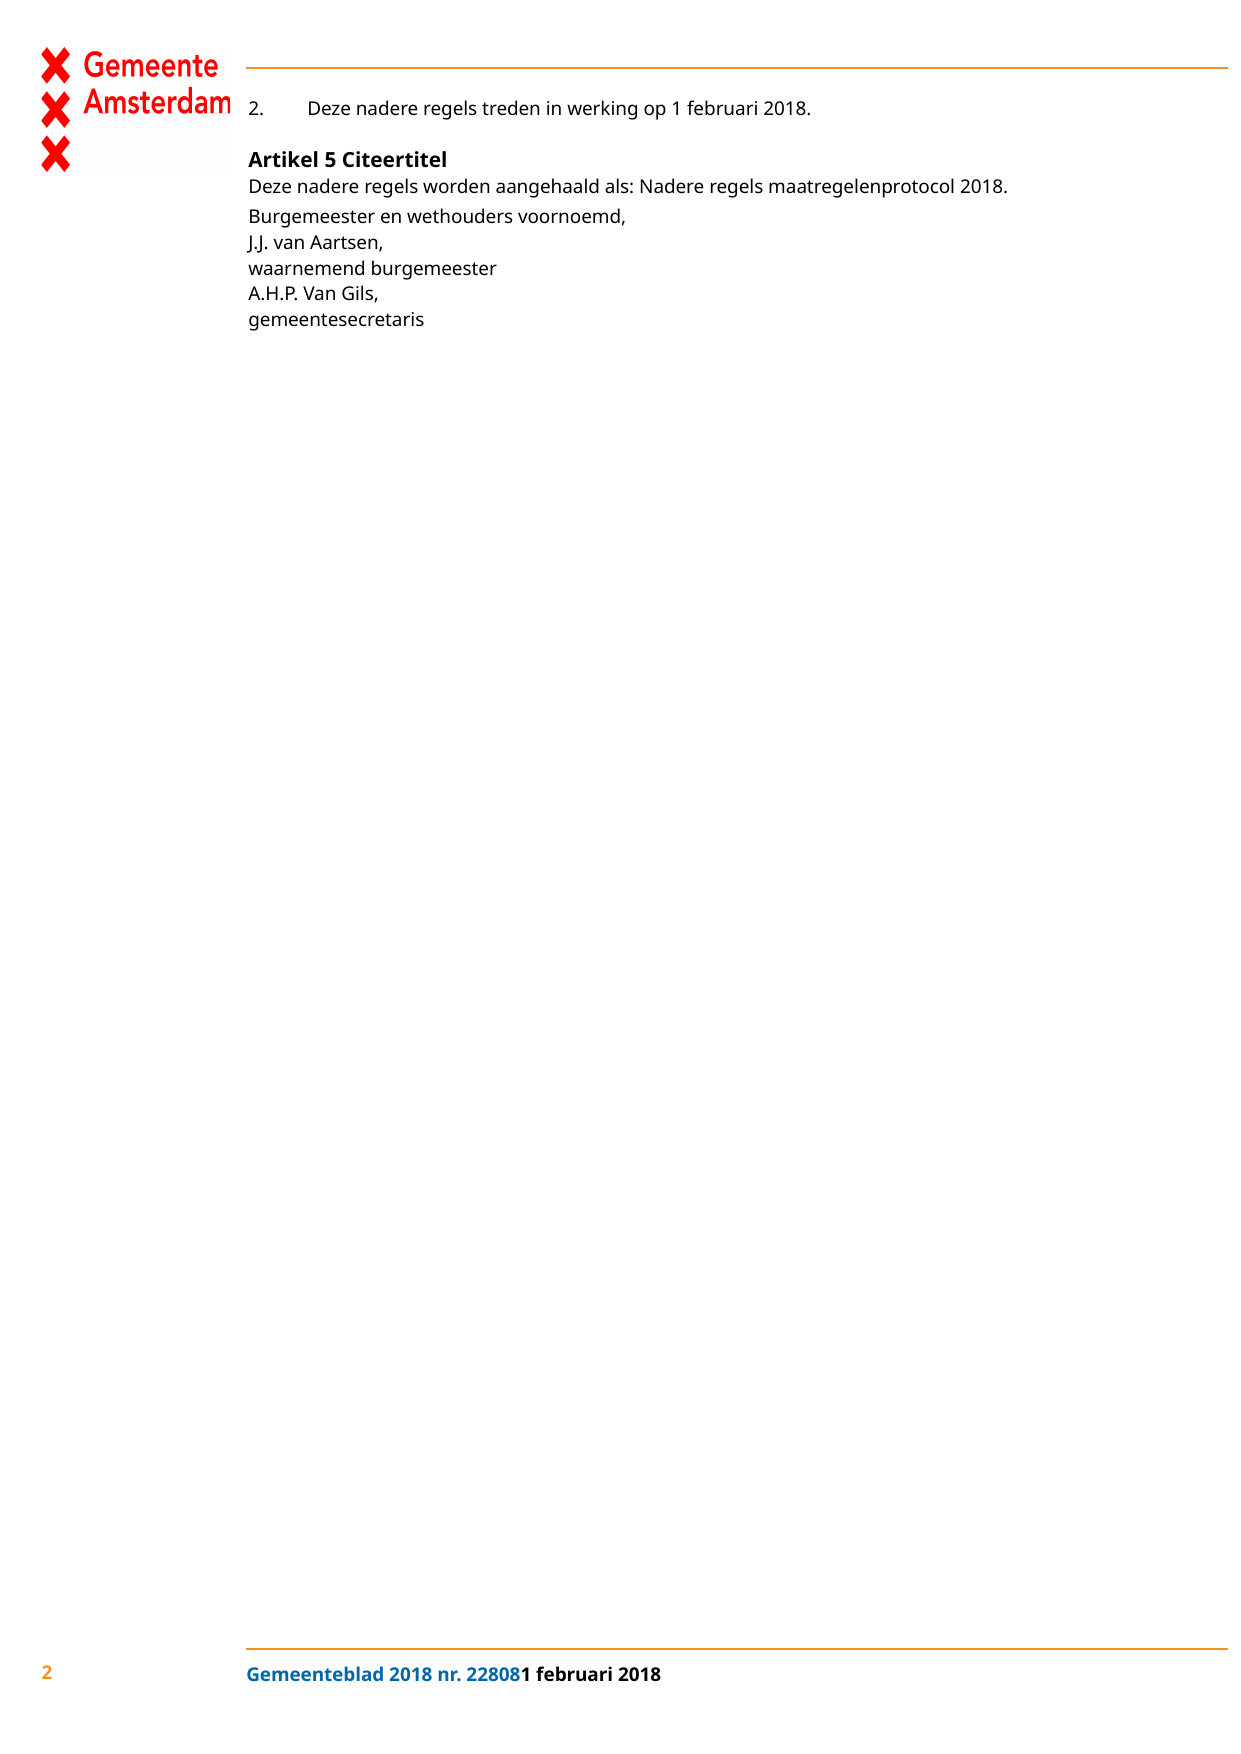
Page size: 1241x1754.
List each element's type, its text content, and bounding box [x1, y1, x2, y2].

list Deze nadere regels treden in werking op 1 februari 2018. [248, 95, 1152, 121]
text A.H.P. Van Gils, [248, 280, 1152, 306]
text J.J. van Aartsen, [248, 229, 1152, 255]
text waarnemend burgemeester [248, 255, 1152, 280]
text Deze nadere regels worden aangehaald als: Nadere regels maatregelenprotocol 2018. [248, 174, 1152, 199]
text Artikel 5 Citeertitel [248, 145, 1152, 174]
text Burgemeester en wethouders voornoemd, [248, 203, 1152, 229]
picture [41, 47, 231, 172]
text gemeentesecretaris [248, 306, 1152, 332]
